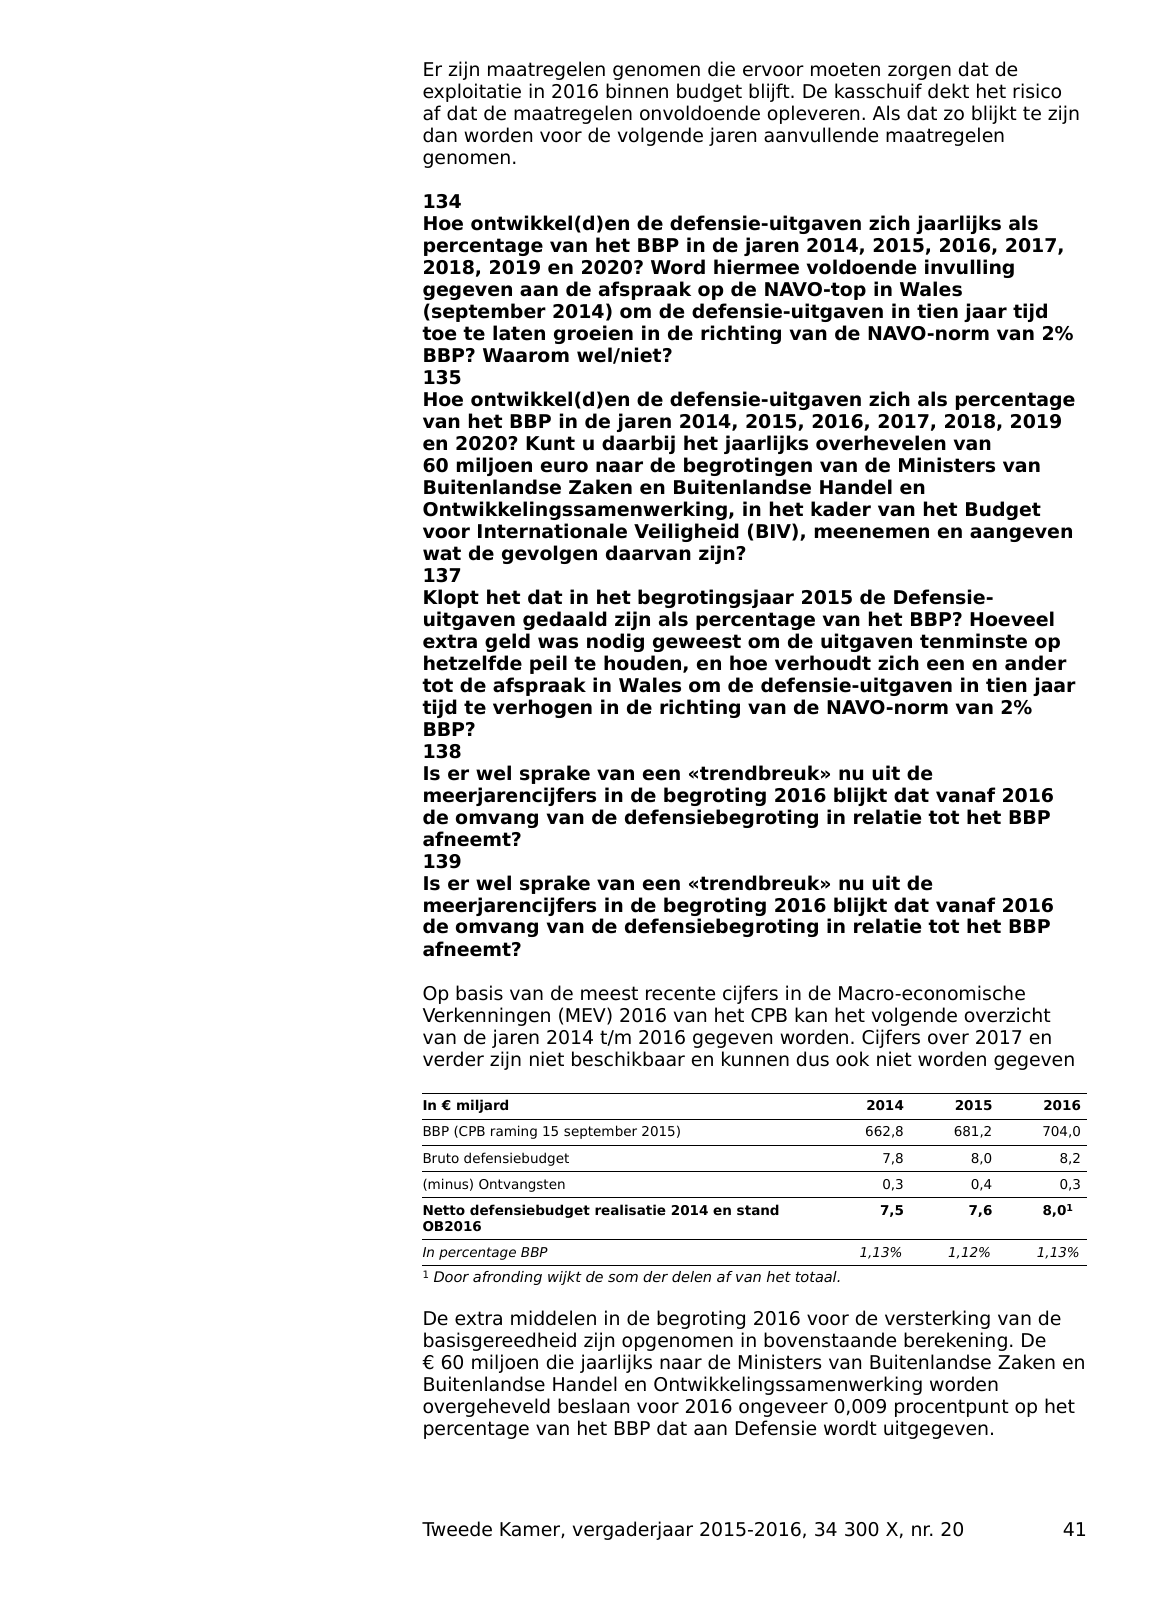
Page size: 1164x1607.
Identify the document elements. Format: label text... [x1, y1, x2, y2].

text 135 [422, 367, 1087, 389]
text De extra middelen in de begroting 2016 voor de versterking van de basisgereedheid zijn opgenomen in bovenstaande berekening. De € 60 miljoen die jaarlijks naar de Ministers van Buitenlandse Zaken en Buitenlandse Handel en Ontwikkelingssamenwerking worden overgeheveld beslaan voor 2016 ongeveer 0,009 procentpunt op het percentage van het BBP dat aan Defensie wordt uitgegeven. [422, 1308, 1087, 1440]
text Klopt het dat in het begrotingsjaar 2015 de Defensie-uitgaven gedaald zijn als percentage van het BBP? Hoeveel extra geld was nodig geweest om de uitgaven tenminste op hetzelfde peil te houden, en hoe verhoudt zich een en ander tot de afspraak in Wales om de defensie-uitgaven in tien jaar tijd te verhogen in de richting van de NAVO-norm van 2% BBP? [422, 587, 1087, 741]
text Hoe ontwikkel(d)en de defensie-uitgaven zich jaarlijks als percentage van het BBP in de jaren 2014, 2015, 2016, 2017, 2018, 2019 en 2020? Word hiermee voldoende invulling gegeven aan de afspraak op de NAVO-top in Wales (september 2014) om de defensie-uitgaven in tien jaar tijd toe te laten groeien in de richting van de NAVO-norm van 2% BBP? Waarom wel/niet? [422, 213, 1087, 367]
table_cell (minus) Ontvangsten [422, 1172, 821, 1197]
table_cell 0,3 [821, 1172, 909, 1197]
table_cell 8,01 [998, 1198, 1087, 1239]
text 139 [422, 851, 1087, 872]
table_cell BBP (CPB raming 15 september 2015) [422, 1120, 821, 1145]
table_cell 8,0 [910, 1146, 998, 1171]
text 134 [422, 191, 1087, 213]
table_cell Netto defensiebudget realisatie 2014 en stand OB2016 [422, 1198, 821, 1239]
table_cell 8,2 [998, 1146, 1087, 1171]
table_cell 1 Door afronding wijkt de som der delen af van het totaal. [422, 1266, 1087, 1286]
text Op basis van de meest recente cijfers in de Macro-economische Verkenningen (MEV) 2016 van het CPB kan het volgende overzicht van de jaren 2014 t/m 2016 gegeven worden. Cijfers over 2017 en verder zijn niet beschikbaar en kunnen dus ook niet worden gegeven [422, 983, 1087, 1071]
table_header 2015 [910, 1094, 998, 1118]
table_cell Bruto defensiebudget [422, 1146, 821, 1171]
table_header 2014 [821, 1094, 909, 1118]
table_cell In percentage BBP [422, 1240, 821, 1265]
table_cell 1,13% [998, 1240, 1087, 1265]
text 137 [422, 565, 1087, 587]
table_cell 0,4 [910, 1172, 998, 1197]
table_cell 0,3 [998, 1172, 1087, 1197]
table_header In € miljard [422, 1094, 821, 1118]
table_header 2016 [998, 1094, 1087, 1118]
table_cell 7,5 [821, 1198, 909, 1239]
table_cell 1,12% [910, 1240, 998, 1265]
table_cell 7,8 [821, 1146, 909, 1171]
table_cell 681,2 [910, 1120, 998, 1145]
table_cell 7,6 [910, 1198, 998, 1239]
text Hoe ontwikkel(d)en de defensie-uitgaven zich als percentage van het BBP in de jaren 2014, 2015, 2016, 2017, 2018, 2019 en 2020? Kunt u daarbij het jaarlijks overhevelen van 60 miljoen euro naar de begrotingen van de Ministers van Buitenlandse Zaken en Buitenlandse Handel en Ontwikkelingssamenwerking, in het kader van het Budget voor Internationale Veiligheid (BIV), meenemen en aangeven wat de gevolgen daarvan zijn? [422, 389, 1087, 565]
text Er zijn maatregelen genomen die ervoor moeten zorgen dat de exploitatie in 2016 binnen budget blijft. De kasschuif dekt het risico af dat de maatregelen onvoldoende opleveren. Als dat zo blijkt te zijn dan worden voor de volgende jaren aanvullende maatregelen genomen. [422, 59, 1087, 169]
text 138 [422, 741, 1087, 763]
text Is er wel sprake van een «trendbreuk» nu uit de meerjarencijfers in de begroting 2016 blijkt dat vanaf 2016 de omvang van de defensiebegroting in relatie tot het BBP afneemt? [422, 763, 1087, 851]
table_cell 662,8 [821, 1120, 909, 1145]
table_cell 704,0 [998, 1120, 1087, 1145]
text Is er wel sprake van een «trendbreuk» nu uit de meerjarencijfers in de begroting 2016 blijkt dat vanaf 2016 de omvang van de defensiebegroting in relatie tot het BBP afneemt? [422, 872, 1087, 960]
table_cell 1,13% [821, 1240, 909, 1265]
